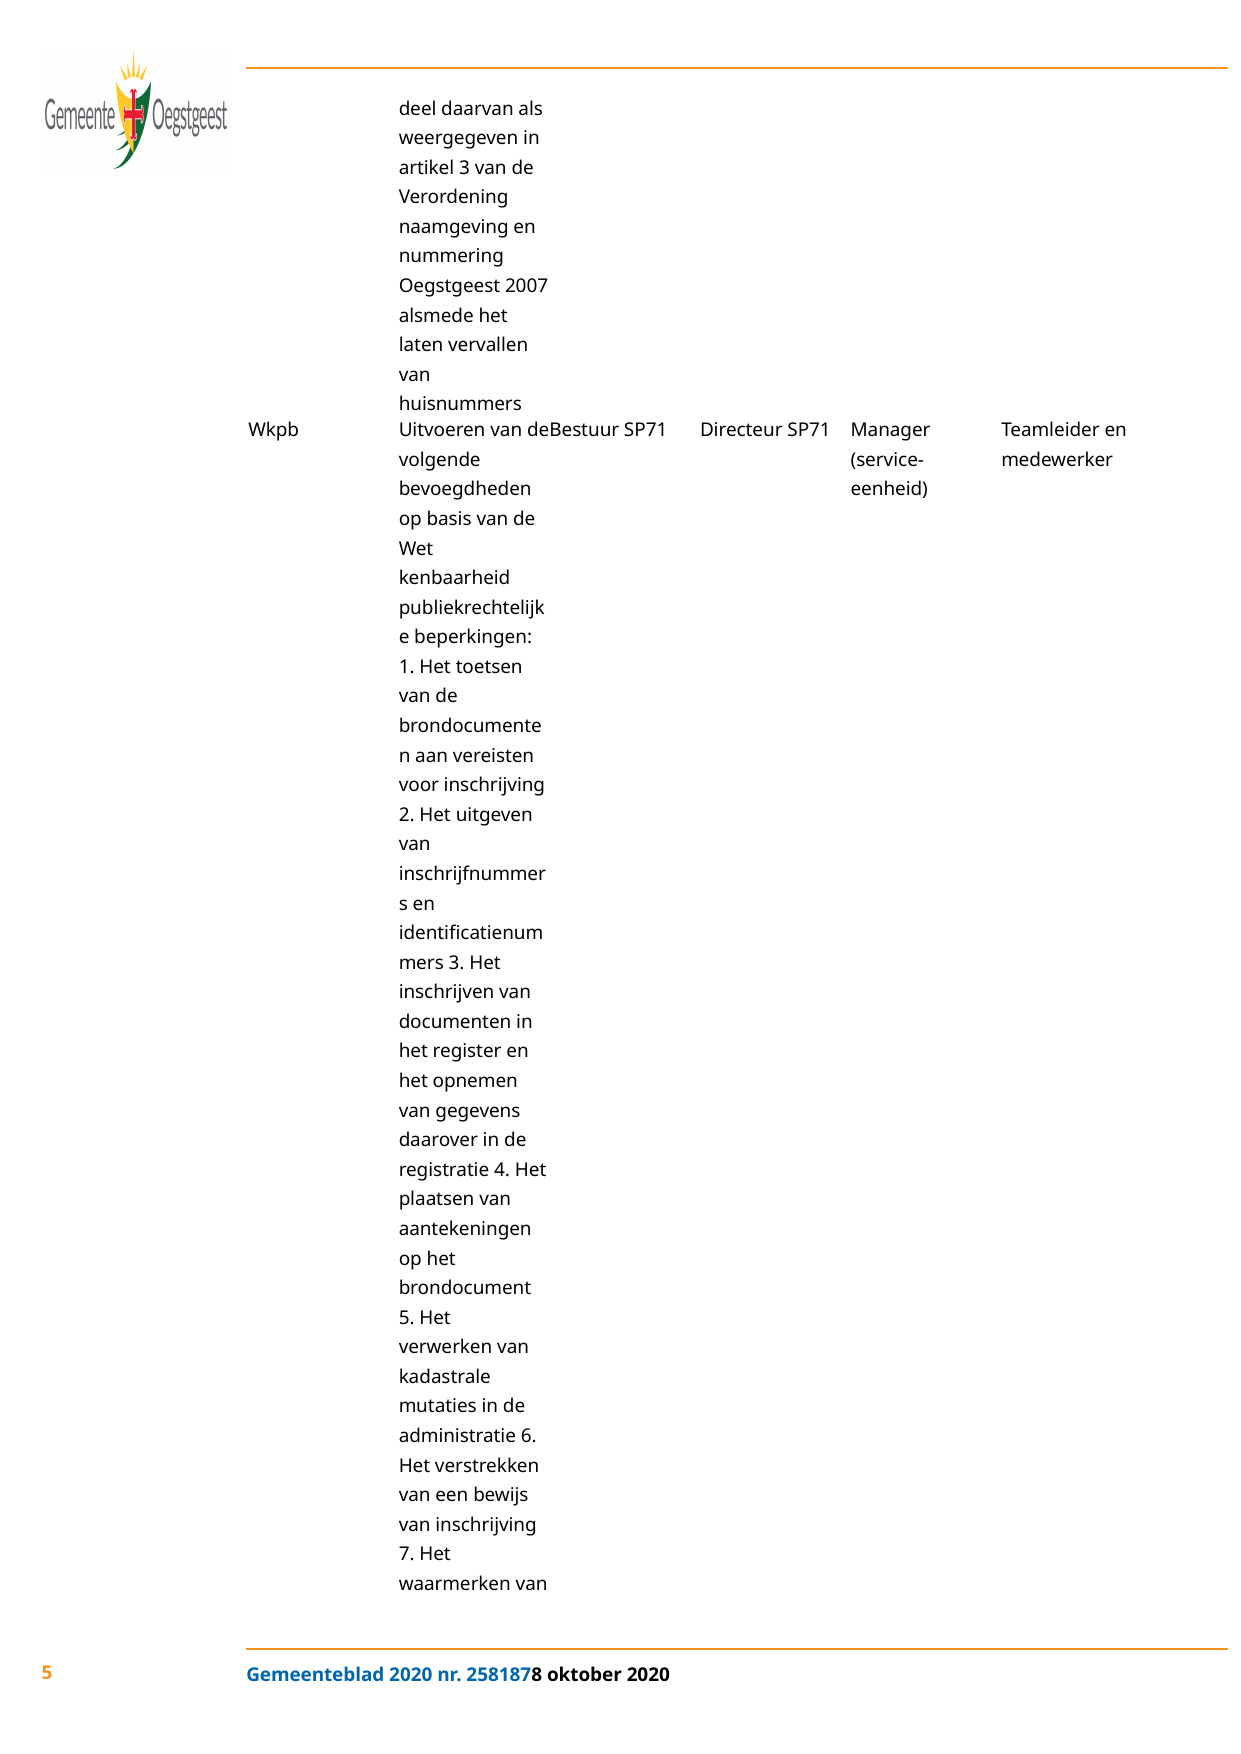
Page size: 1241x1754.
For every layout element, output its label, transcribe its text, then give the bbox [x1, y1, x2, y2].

table_cell Wkpb [248, 416, 398, 1596]
table_cell Teamleider en medewerker [1001, 416, 1152, 1596]
table_cell Bestuur SP71 [549, 416, 700, 1596]
picture [41, 47, 231, 172]
table_cell [549, 95, 700, 416]
table_cell [1001, 95, 1152, 416]
table_cell [248, 95, 398, 416]
table_cell [700, 95, 850, 416]
table_cell [850, 95, 1001, 416]
table_cell Manager (service-eenheid) [850, 416, 1001, 1596]
table_cell Directeur SP71 [700, 416, 850, 1596]
table_cell Uitvoeren van de volgende bevoegdheden op basis van de Wet kenbaarheid publiekrechtelijke beperkingen: 1. Het toetsen van de brondocumenten aan vereisten voor inschrijving 2. Het uitgeven van inschrijfnummers en identificatienummers 3. Het inschrijven van documenten in het register en het opnemen van gegevens daarover in de registratie 4. Het plaatsen van aantekeningen op het brondocument 5. Het verwerken van kadastrale mutaties in de administratie 6. Het verstrekken van een bewijs van inschrijving 7. Het waarmerken van [399, 416, 549, 1596]
table_cell deel daarvan als weergegeven in artikel 3 van de Verordening naamgeving en nummering Oegstgeest 2007 alsmede het laten vervallen van huisnummers [399, 95, 549, 416]
